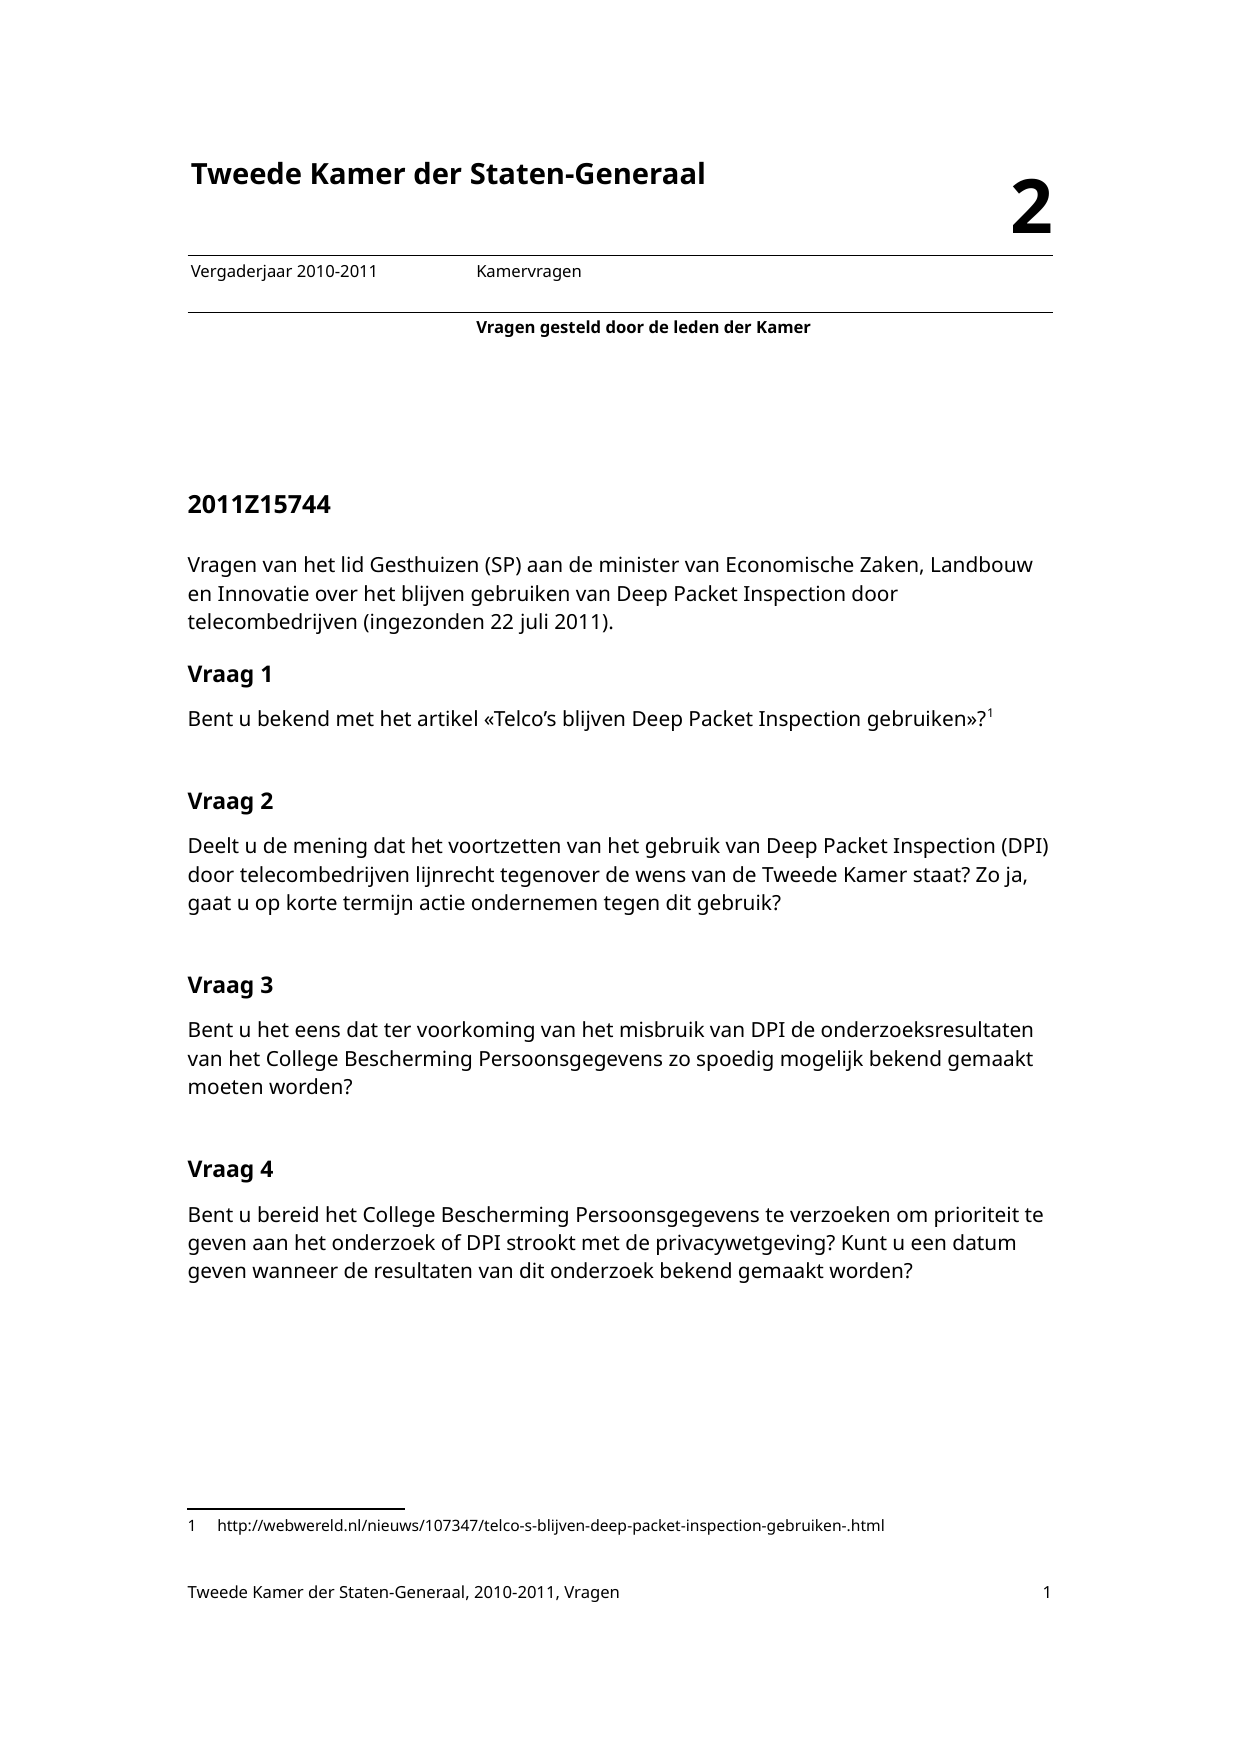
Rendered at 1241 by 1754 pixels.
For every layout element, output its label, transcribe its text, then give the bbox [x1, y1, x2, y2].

table_cell Vergaderjaar 2010-2011 [188, 256, 473, 312]
table_header Tweede Kamer der Staten-Generaal [188, 150, 879, 255]
text Bent u bereid het College Bescherming Persoonsgegevens te verzoeken om prioriteit te geven aan het onderzoek of DPI strookt met de privacywetgeving? Kunt u een datum geven wanneer de resultaten van dit onderzoek bekend gemaakt worden? [187, 1200, 1053, 1285]
subtitle Vraag 4 [187, 1153, 1053, 1185]
subtitle Vraag 1 [187, 658, 1053, 689]
subtitle Vraag 2 [187, 785, 1053, 817]
table_cell Kamervragen [473, 256, 1053, 312]
table_cell Vragen gesteld door de leden der Kamer [473, 313, 1053, 339]
text 2011Z15744 [187, 487, 1053, 521]
table_header 2 [880, 150, 1053, 255]
subtitle Vraag 3 [187, 969, 1053, 1001]
text Vragen van het lid Gesthuizen (SP) aan de minister van Economische Zaken, Landbouw en Innovatie over het blijven gebruiken van Deep Packet Inspection door telecombedrijven (ingezonden 22 juli 2011). [187, 550, 1053, 636]
text Bent u bekend met het artikel «Telco’s blijven Deep Packet Inspection gebruiken»? [187, 704, 1053, 733]
table_cell [188, 313, 473, 339]
text http://webwereld.nl/nieuws/107347/telco-s-blijven-deep-packet-inspection-gebruiken-.html [187, 1479, 1053, 1536]
text Deelt u de mening dat het voortzetten van het gebruik van Deep Packet Inspection (DPI) door telecombedrijven lijnrecht tegenover de wens van de Tweede Kamer staat? Zo ja, gaat u op korte termijn actie ondernemen tegen dit gebruik? [187, 832, 1053, 917]
text Bent u het eens dat ter voorkoming van het misbruik van DPI de onderzoeksresultaten van het College Bescherming Persoonsgegevens zo spoedig mogelijk bekend gemaakt moeten worden? [187, 1016, 1053, 1101]
